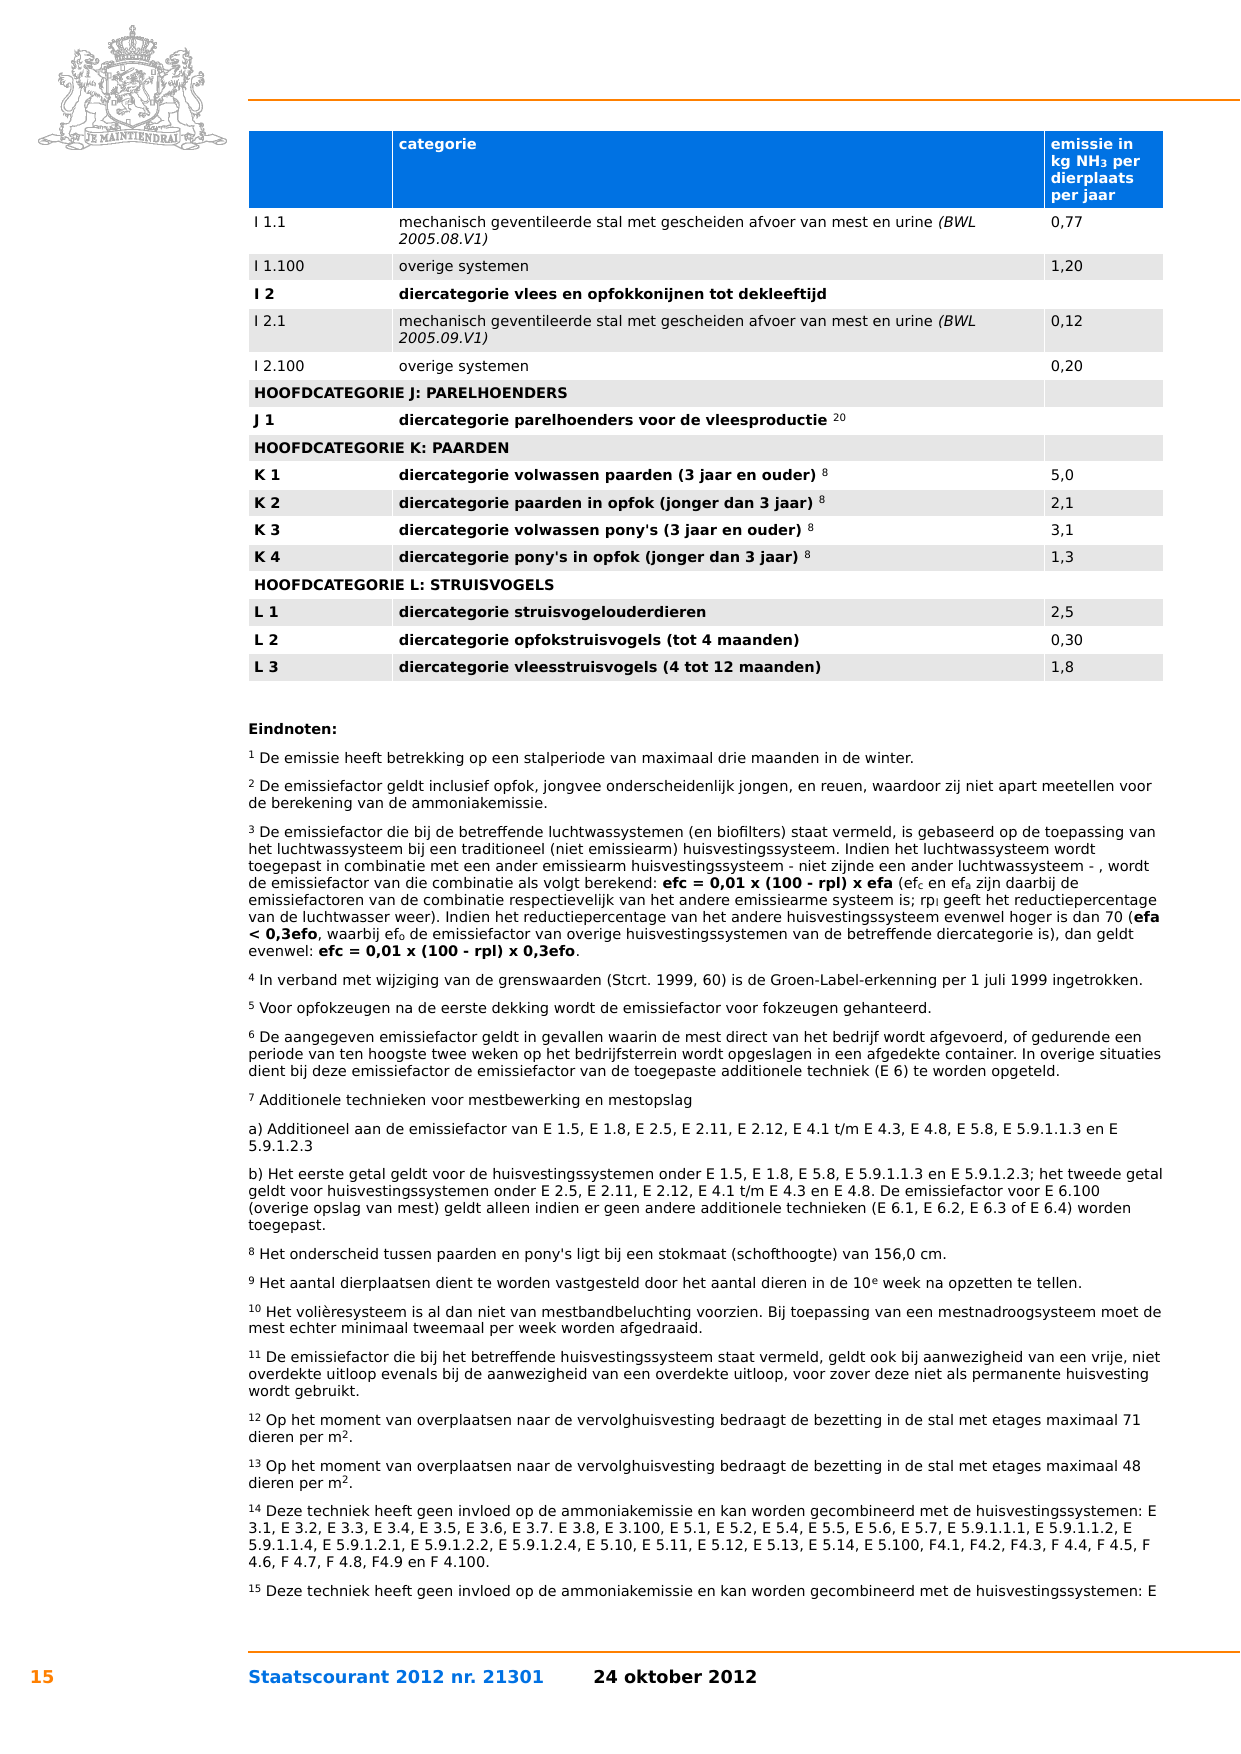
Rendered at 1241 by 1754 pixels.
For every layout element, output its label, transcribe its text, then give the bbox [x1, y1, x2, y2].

table_cell diercategorie vleesstruisvogels (4 tot 12 maanden) [393, 654, 1044, 681]
table_cell overige systemen [393, 353, 1044, 379]
table_cell HOOFDCATEGORIE J: PARELHOENDERS [249, 380, 1044, 407]
table_cell 2,5 [1045, 599, 1163, 626]
table_cell 0,77 [1045, 209, 1163, 253]
table_header categorie [393, 131, 1044, 208]
table_cell I 2 [249, 281, 392, 307]
table_cell 2,1 [1045, 490, 1163, 516]
table_cell [1045, 380, 1163, 407]
table_header [249, 131, 392, 208]
table_cell 1,3 [1045, 545, 1163, 571]
table_cell [393, 682, 1044, 708]
table_cell HOOFDCATEGORIE K: PAARDEN [249, 435, 1044, 461]
table_cell diercategorie paarden in opfok (jonger dan 3 jaar) 8 [393, 490, 1044, 516]
table_cell 3,1 [1045, 517, 1163, 543]
table_cell 0,12 [1045, 309, 1163, 352]
table_cell [1045, 435, 1163, 461]
table_cell overige systemen [393, 254, 1044, 280]
table_cell K 4 [249, 545, 392, 571]
table_cell mechanisch geventileerde stal met gescheiden afvoer van mest en urine (BWL 2005.08.V1) [393, 209, 1044, 253]
table_cell I 2.100 [249, 353, 392, 379]
table_cell J 1 [249, 408, 392, 434]
table_cell K 3 [249, 517, 392, 543]
table_cell HOOFDCATEGORIE L: STRUISVOGELS [249, 572, 1044, 598]
table_cell K 1 [249, 463, 392, 489]
table_cell diercategorie opfokstruisvogels (tot 4 maanden) [393, 627, 1044, 653]
table_cell 0,20 [1045, 353, 1163, 379]
table_cell Eindnoten: 1 De emissie heeft betrekking op een stalperiode van maximaal drie maanden in de winter. 2 De emissiefactor geldt inclusief opfok, jongvee onderscheidenlijk jongen, en reuen, waardoor zij niet apart meetellen voor de berekening van de ammoniakemissie. 3 De emissiefactor die bij de betreffende luchtwassystemen (en biofilters) staat vermeld, is gebaseerd op de toepassing van het luchtwassysteem bij een traditioneel (niet emissiearm) huisvestingssysteem. Indien het luchtwassysteem wordt toegepast in combinatie met een ander emissiearm huisvestingssysteem - niet zijnde een ander luchtwassysteem - , wordt de emissiefactor van die combinatie als volgt berekend: efc = 0,01 x (100 - rpl) x efa (efc en efa zijn daarbij de emissiefactoren van de combinatie respectievelijk van het andere emissiearme systeem is; rpl geeft het reductiepercentage van de luchtwasser weer). Indien het reductiepercentage van het andere huisvestingssysteem evenwel hoger is dan 70 (efa < 0,3efo, waarbij efo de emissiefactor van overige huisvestingssystemen van de betreffende diercategorie is), dan geldt evenwel: efc = 0,01 x (100 - rpl) x 0,3efo. 4 In verband met wijziging van de grenswaarden (Stcrt. 1999, 60) is de Groen-Label-erkenning per 1 juli 1999 ingetrokken. 5 Voor opfokzeugen na de eerste dekking wordt de emissiefactor voor fokzeugen gehanteerd. 6 De aangegeven emissiefactor geldt in gevallen waarin de mest direct van het bedrijf wordt afgevoerd, of gedurende een periode van ten hoogste twee weken op het bedrijfsterrein wordt opgeslagen in een afgedekte container. In overige situaties dient bij deze emissiefactor de emissiefactor van de toegepaste additionele techniek (E 6) te worden opgeteld. 7 Additionele technieken voor mestbewerking en mestopslag a) Additioneel aan de emissiefactor van E 1.5, E 1.8, E 2.5, E 2.11, E 2.12, E 4.1 t/m E 4.3, E 4.8, E 5.8, E 5.9.1.1.3 en E 5.9.1.2.3 b) Het eerste getal geldt voor de huisvestingssystemen onder E 1.5, E 1.8, E 5.8, E 5.9.1.1.3 en E 5.9.1.2.3; het tweede getal geldt voor huisvestingssystemen onder E 2.5, E 2.11, E 2.12, E 4.1 t/m E 4.3 en E 4.8. De emissiefactor voor E 6.100 (overige opslag van mest) geldt alleen indien er geen andere additionele technieken (E 6.1, E 6.2, E 6.3 of E 6.4) worden toegepast. 8 Het onderscheid tussen paarden en pony's ligt bij een stokmaat (schofthoogte) van 156,0 cm. 9 Het aantal dierplaatsen dient te worden vastgesteld door het aantal dieren in de 10e week na opzetten te tellen. 10 Het volièresysteem is al dan niet van mestbandbeluchting voorzien. Bij toepassing van een mestnadroogsysteem moet de mest echter minimaal tweemaal per week worden afgedraaid. 11 De emissiefactor die bij het betreffende huisvestingssysteem staat vermeld, geldt ook bij aanwezigheid van een vrije, niet overdekte uitloop evenals bij de aanwezigheid van een overdekte uitloop, voor zover deze niet als permanente huisvesting wordt gebruikt. 12 Op het moment van overplaatsen naar de vervolghuisvesting bedraagt de bezetting in de stal met etages maximaal 71 dieren per m2. 13 Op het moment van overplaatsen naar de vervolghuisvesting bedraagt de bezetting in de stal met etages maximaal 48 dieren per m2. 14 Deze techniek heeft geen invloed op de ammoniakemissie en kan worden gecombineerd met de huisvestingssystemen: E 3.1, E 3.2, E 3.3, E 3.4, E 3.5, E 3.6, E 3.7. E 3.8, E 3.100, E 5.1, E 5.2, E 5.4, E 5.5, E 5.6, E 5.7, E 5.9.1.1.1, E 5.9.1.1.2, E 5.9.1.1.4, E 5.9.1.2.1, E 5.9.1.2.2, E 5.9.1.2.4, E 5.10, E 5.11, E 5.12, E 5.13, E 5.14, E 5.100, F4.1, F4.2, F4.3, F 4.4, F 4.5, F 4.6, F 4.7, F 4.8, F4.9 en F 4.100. 15 Deze techniek heeft geen invloed op de ammoniakemissie en kan worden gecombineerd met de huisvestingssystemen: E [248, 709, 1163, 1600]
table_cell diercategorie volwassen pony's (3 jaar en ouder) 8 [393, 517, 1044, 543]
table_cell diercategorie parelhoenders voor de vleesproductie 20 [393, 408, 1044, 434]
table_cell I 1.1 [249, 209, 392, 253]
table_cell diercategorie vlees en opfokkonijnen tot dekleeftijd [393, 281, 1044, 307]
table_cell 1,8 [1045, 654, 1163, 681]
table_cell [249, 682, 392, 708]
table_header emissie in kg NH3 per dierplaats per jaar [1045, 131, 1163, 208]
table_cell L 3 [249, 654, 392, 681]
table_cell [1045, 572, 1163, 598]
table_cell [1045, 408, 1163, 434]
table_cell mechanisch geventileerde stal met gescheiden afvoer van mest en urine (BWL 2005.09.V1) [393, 309, 1044, 352]
table_cell [1045, 682, 1163, 708]
picture [38, 25, 227, 150]
table_cell L 2 [249, 627, 392, 653]
table_cell 1,20 [1045, 254, 1163, 280]
table_cell I 2.1 [249, 309, 392, 352]
table_cell I 1.100 [249, 254, 392, 280]
table_cell diercategorie struisvogelouderdieren [393, 599, 1044, 626]
table_cell K 2 [249, 490, 392, 516]
table_cell 5,0 [1045, 463, 1163, 489]
table_cell diercategorie pony's in opfok (jonger dan 3 jaar) 8 [393, 545, 1044, 571]
table_cell [1045, 281, 1163, 307]
table_cell diercategorie volwassen paarden (3 jaar en ouder) 8 [393, 463, 1044, 489]
table_cell L 1 [249, 599, 392, 626]
table_cell 0,30 [1045, 627, 1163, 653]
